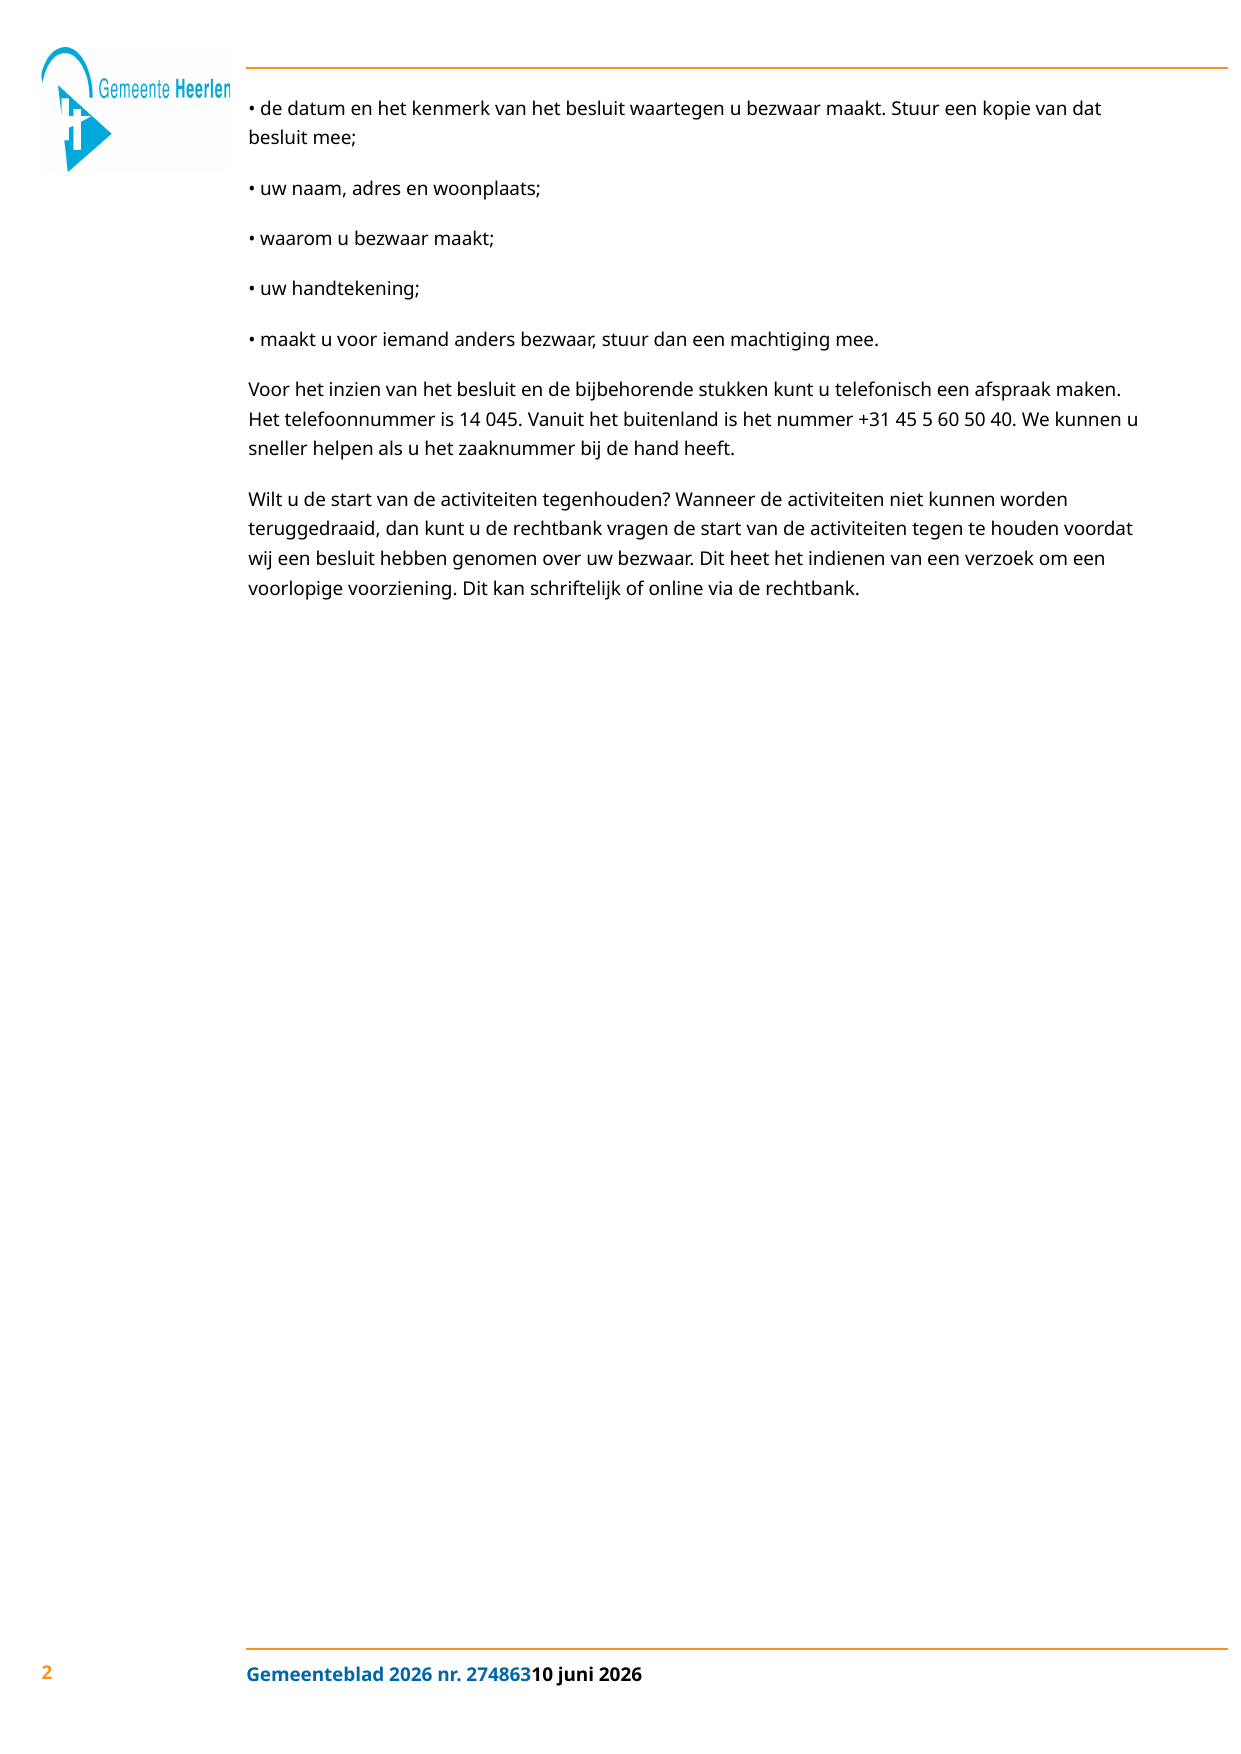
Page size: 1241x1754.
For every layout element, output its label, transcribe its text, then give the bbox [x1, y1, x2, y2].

text Wilt u de start van de activiteiten tegenhouden? Wanneer de activiteiten niet kunnen worden teruggedraaid, dan kunt u de rechtbank vragen de start van de activiteiten tegen te houden voordat wij een besluit hebben genomen over uw bezwaar. Dit heet het indienen van een verzoek om een voorlopige voorziening. Dit kan schriftelijk of online via de rechtbank. [248, 486, 1152, 601]
text • waarom u bezwaar maakt; [248, 225, 1152, 251]
text • maakt u voor iemand anders bezwaar, stuur dan een machtiging mee. [248, 326, 1152, 352]
text • uw naam, adres en woonplaats; [248, 175, 1152, 201]
picture [41, 47, 231, 172]
text • de datum en het kenmerk van het besluit waartegen u bezwaar maakt. Stuur een kopie van dat besluit mee; [248, 95, 1152, 150]
text • uw handtekening; [248, 276, 1152, 301]
picture [41, 47, 59, 70]
text Voor het inzien van het besluit en de bijbehorende stukken kunt u telefonisch een afspraak maken. Het telefoonnummer is 14 045. Vanuit het buitenland is het nummer +31 45 5 60 50 40. We kunnen u sneller helpen als u het zaaknummer bij de hand heeft. [248, 376, 1152, 461]
